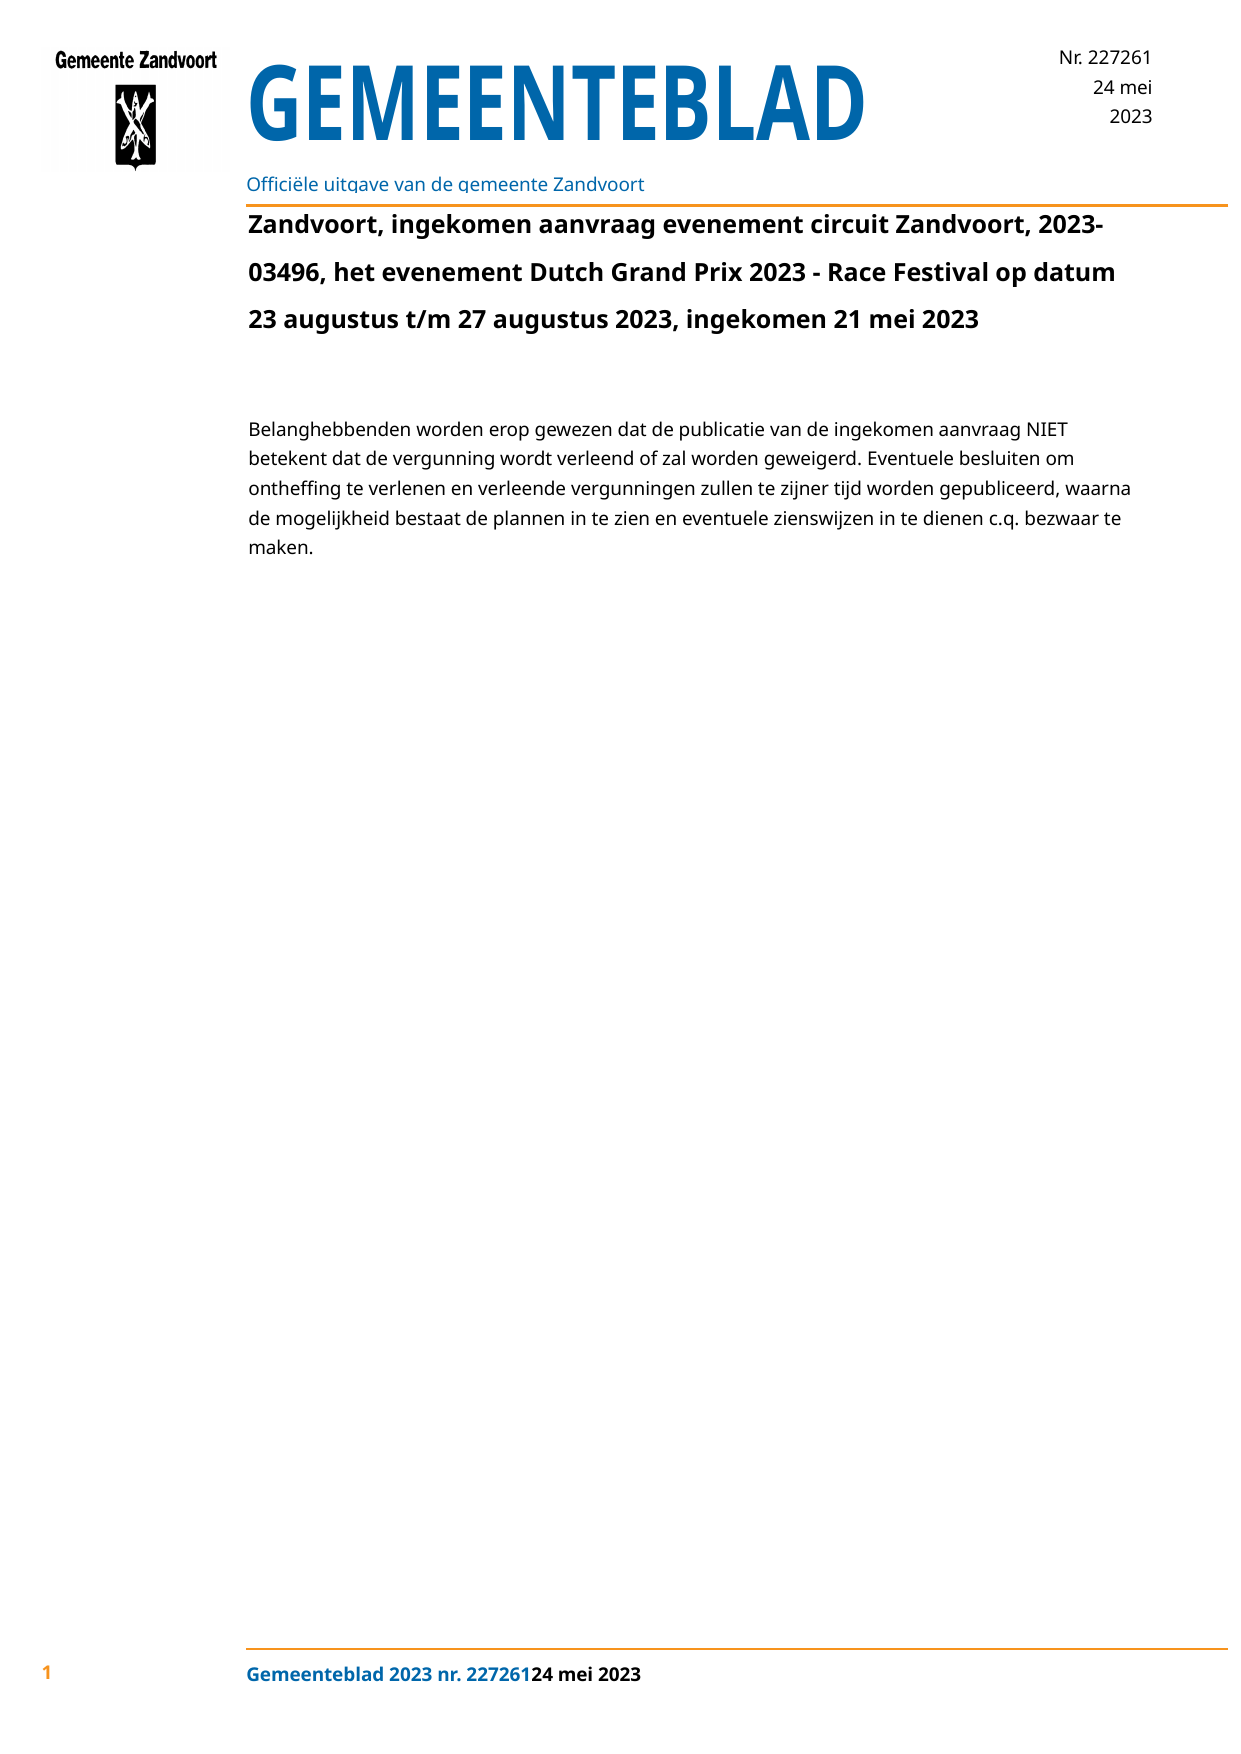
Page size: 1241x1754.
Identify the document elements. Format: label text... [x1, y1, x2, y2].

picture [41, 47, 231, 172]
text Belanghebbenden worden erop gewezen dat de publicatie van de ingekomen aanvraag NIET betekent dat de vergunning wordt verleend of zal worden geweigerd. Eventuele besluiten om ontheffing te verlenen en verleende vergunningen zullen te zijner tijd worden gepubliceerd, waarna de mogelijkheid bestaat de plannen in te zien en eventuele zienswijzen in te dienen c.q. bezwaar te maken. [248, 416, 1152, 560]
text Zandvoort, ingekomen aanvraag evenement circuit Zandvoort, 2023-03496, het evenement Dutch Grand Prix 2023 - Race Festival op datum 23 augustus t/m 27 augustus 2023, ingekomen 21 mei 2023 [248, 207, 1152, 336]
